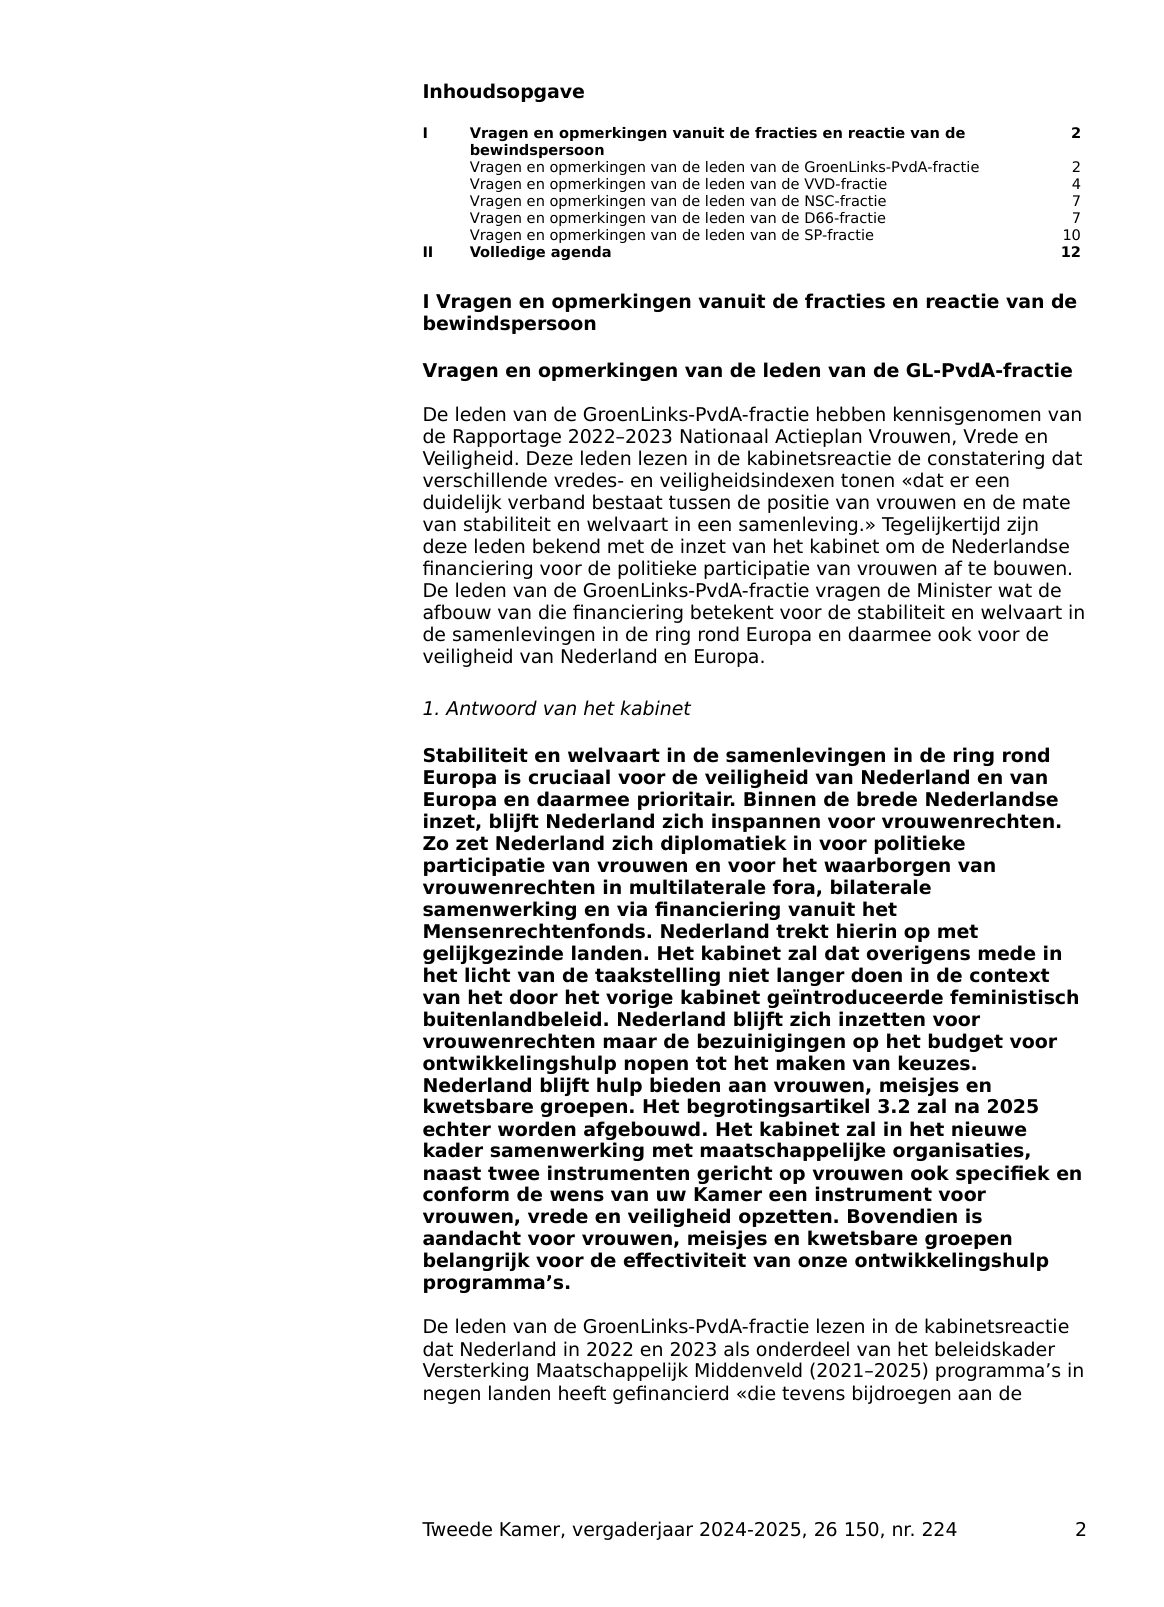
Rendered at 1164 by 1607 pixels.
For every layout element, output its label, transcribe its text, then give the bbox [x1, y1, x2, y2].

subtitle Vragen en opmerkingen van de leden van de GL-PvdA-fractie [422, 360, 1087, 382]
table_cell [422, 176, 463, 193]
table_cell 10 [1028, 227, 1087, 244]
text De leden van de GroenLinks-PvdA-fractie lezen in de kabinetsreactie dat Nederland in 2022 en 2023 als onderdeel van het beleidskader Versterking Maatschappelijk Middenveld (2021–2025) programma’s in negen landen heeft gefinancierd «die tevens bijdroegen aan de [422, 1316, 1087, 1404]
table_header I [422, 125, 463, 159]
table_cell 4 [1028, 176, 1087, 193]
table_cell [422, 210, 463, 227]
table_cell Vragen en opmerkingen van de leden van de D66-fractie [464, 210, 1027, 227]
table_cell [422, 227, 463, 244]
table_cell [422, 193, 463, 210]
table_cell Vragen en opmerkingen van de leden van de VVD-fractie [464, 176, 1027, 193]
table_header Vragen en opmerkingen vanuit de fracties en reactie van de bewindspersoon [464, 125, 1027, 159]
subtitle Inhoudsopgave [422, 81, 1087, 103]
table_cell 7 [1028, 193, 1087, 210]
table_cell 7 [1028, 210, 1087, 227]
table_cell 2 [1028, 159, 1087, 176]
table_cell II [422, 244, 463, 261]
table_cell [422, 159, 463, 176]
text De leden van de GroenLinks-PvdA-fractie hebben kennisgenomen van de Rapportage 2022–2023 Nationaal Actieplan Vrouwen, Vrede en Veiligheid. Deze leden lezen in de kabinetsreactie de constatering dat verschillende vredes- en veiligheidsindexen tonen «dat er een duidelijk verband bestaat tussen de positie van vrouwen en de mate van stabiliteit en welvaart in een samenleving.» Tegelijkertijd zijn deze leden bekend met de inzet van het kabinet om de Nederlandse financiering voor de politieke participatie van vrouwen af te bouwen. De leden van de GroenLinks-PvdA-fractie vragen de Minister wat de afbouw van die financiering betekent voor de stabiliteit en welvaart in de samenlevingen in de ring rond Europa en daarmee ook voor de veiligheid van Nederland en Europa. [422, 404, 1087, 668]
subtitle I Vragen en opmerkingen vanuit de fracties en reactie van de bewindspersoon [422, 291, 1087, 335]
table_cell Volledige agenda [464, 244, 1027, 261]
table_header 2 [1028, 125, 1087, 159]
table_cell Vragen en opmerkingen van de leden van de GroenLinks-PvdA-fractie [464, 159, 1027, 176]
table_cell Vragen en opmerkingen van de leden van de SP-fractie [464, 227, 1027, 244]
text Stabiliteit en welvaart in de samenlevingen in de ring rond Europa is cruciaal voor de veiligheid van Nederland en van Europa en daarmee prioritair. Binnen de brede Nederlandse inzet, blijft Nederland zich inspannen voor vrouwenrechten. Zo zet Nederland zich diplomatiek in voor politieke participatie van vrouwen en voor het waarborgen van vrouwenrechten in multilaterale fora, bilaterale samenwerking en via financiering vanuit het Mensenrechtenfonds. Nederland trekt hierin op met gelijkgezinde landen. Het kabinet zal dat overigens mede in het licht van de taakstelling niet langer doen in de context van het door het vorige kabinet geïntroduceerde feministisch buitenlandbeleid. Nederland blijft zich inzetten voor vrouwenrechten maar de bezuinigingen op het budget voor ontwikkelingshulp nopen tot het maken van keuzes. Nederland blijft hulp bieden aan vrouwen, meisjes en kwetsbare groepen. Het begrotingsartikel 3.2 zal na 2025 echter worden afgebouwd. Het kabinet zal in het nieuwe kader samenwerking met maatschappelijke organisaties, naast twee instrumenten gericht op vrouwen ook specifiek en conform de wens van uw Kamer een instrument voor vrouwen, vrede en veiligheid opzetten. Bovendien is aandacht voor vrouwen, meisjes en kwetsbare groepen belangrijk voor de effectiviteit van onze ontwikkelingshulp programma’s. [422, 745, 1087, 1294]
subtitle 1. Antwoord van het kabinet [422, 698, 1087, 720]
table_cell Vragen en opmerkingen van de leden van de NSC-fractie [464, 193, 1027, 210]
table_cell 12 [1028, 244, 1087, 261]
